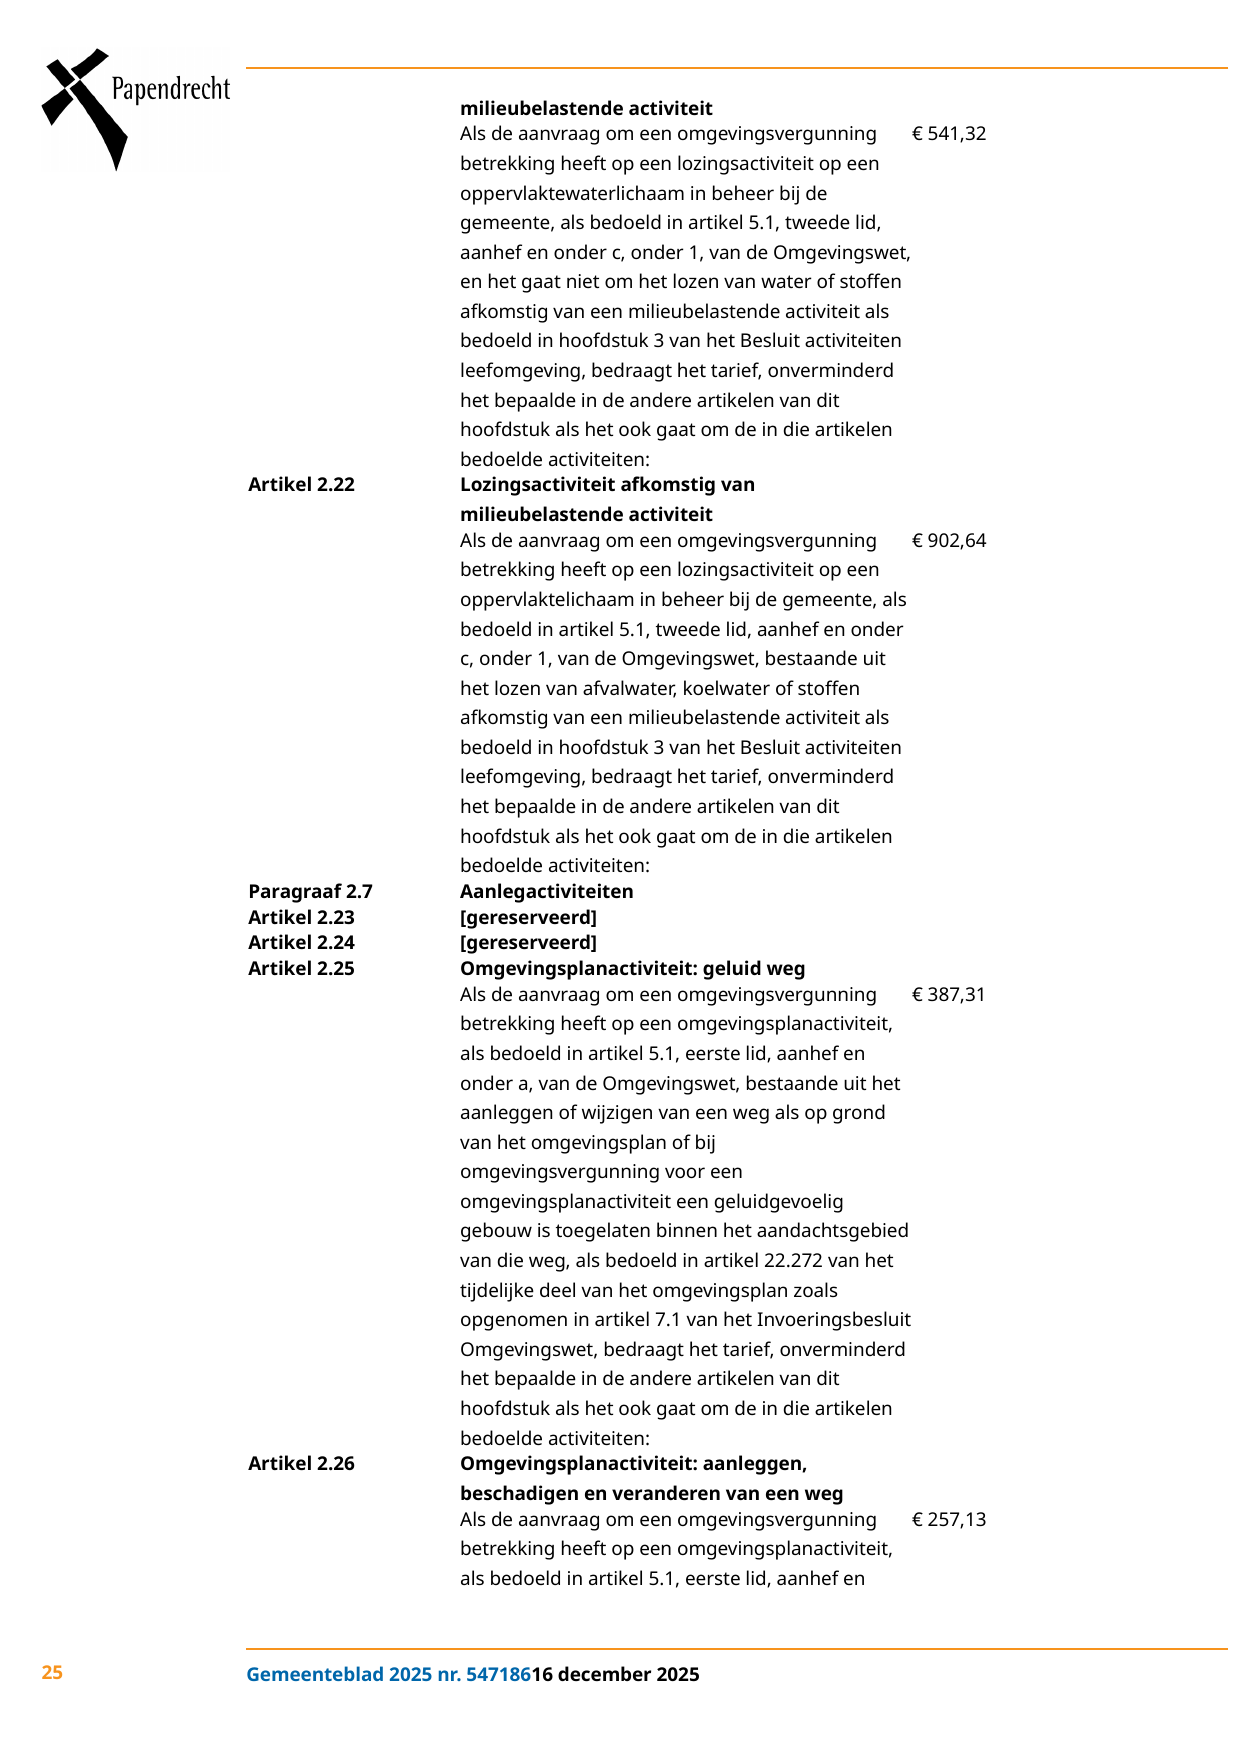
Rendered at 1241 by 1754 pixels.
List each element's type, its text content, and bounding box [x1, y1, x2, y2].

table_cell Artikel 2.25 [248, 955, 460, 981]
table_cell [gereserveerd] [460, 930, 912, 955]
table_cell Als de aanvraag om een omgevingsvergunning betrekking heeft op een lozingsactiviteit op een oppervlaktewaterlichaam in beheer bij de gemeente, als bedoeld in artikel 5.1, tweede lid, aanhef en onder c, onder 1, van de Omgevingswet, en het gaat niet om het lozen van water of stoffen afkomstig van een milieubelastende activiteit als bedoeld in hoofdstuk 3 van het Besluit activiteiten leefomgeving, bedraagt het tarief, onverminderd het bepaalde in de andere artikelen van dit hoofdstuk als het ook gaat om de in die artikelen bedoelde activiteiten: [460, 121, 912, 472]
table_cell Artikel 2.23 [248, 904, 460, 929]
table_cell Lozingsactiviteit afkomstig van milieubelastende activiteit [460, 472, 912, 527]
table_cell Als de aanvraag om een omgevingsvergunning betrekking heeft op een lozingsactiviteit op een oppervlaktelichaam in beheer bij de gemeente, als bedoeld in artikel 5.1, tweede lid, aanhef en onder c, onder 1, van de Omgevingswet, bestaande uit het lozen van afvalwater, koelwater of stoffen afkomstig van een milieubelastende activiteit als bedoeld in hoofdstuk 3 van het Besluit activiteiten leefomgeving, bedraagt het tarief, onverminderd het bepaalde in de andere artikelen van dit hoofdstuk als het ook gaat om de in die artikelen bedoelde activiteiten: [460, 527, 912, 878]
table_cell Omgevingsplanactiviteit: aanleggen, beschadigen en veranderen van een weg [460, 1451, 912, 1506]
table_cell [912, 955, 1152, 981]
table_cell Aanlegactiviteiten [460, 878, 912, 904]
table_cell Omgevingsplanactiviteit: geluid weg [460, 955, 912, 981]
table_cell [248, 981, 460, 1451]
table_cell € 541,32 [912, 121, 1152, 472]
table_cell [912, 1451, 1152, 1506]
table_cell milieubelastende activiteit [460, 95, 912, 121]
table_cell Als de aanvraag om een omgevingsvergunning betrekking heeft op een omgevingsplanactiviteit, als bedoeld in artikel 5.1, eerste lid, aanhef en onder a, van de Omgevingswet, bestaande uit het aanleggen of wijzigen van een weg als op grond van het omgevingsplan of bij omgevingsvergunning voor een omgevingsplanactiviteit een geluidgevoelig gebouw is toegelaten binnen het aandachtsgebied van die weg, als bedoeld in artikel 22.272 van het tijdelijke deel van het omgevingsplan zoals opgenomen in artikel 7.1 van het Invoeringsbesluit Omgevingswet, bedraagt het tarief, onverminderd het bepaalde in de andere artikelen van dit hoofdstuk als het ook gaat om de in die artikelen bedoelde activiteiten: [460, 981, 912, 1451]
table_cell [912, 930, 1152, 955]
table_cell € 387,31 [912, 981, 1152, 1451]
table_cell [248, 95, 460, 121]
table_cell [912, 472, 1152, 527]
table_cell [248, 527, 460, 878]
table_cell [248, 121, 460, 472]
table_cell Als de aanvraag om een omgevingsvergunning betrekking heeft op een omgevingsplanactiviteit, als bedoeld in artikel 5.1, eerste lid, aanhef en [460, 1506, 912, 1591]
table_cell Artikel 2.22 [248, 472, 460, 527]
table_cell [912, 95, 1152, 121]
table_cell € 257,13 [912, 1506, 1152, 1591]
table_cell € 902,64 [912, 527, 1152, 878]
table_cell Paragraaf 2.7 [248, 878, 460, 904]
picture [41, 47, 231, 172]
table_cell [gereserveerd] [460, 904, 912, 929]
table_cell Artikel 2.26 [248, 1451, 460, 1506]
table_cell [248, 1506, 460, 1591]
table_cell [912, 878, 1152, 904]
table_cell Artikel 2.24 [248, 930, 460, 955]
table_cell [912, 904, 1152, 929]
